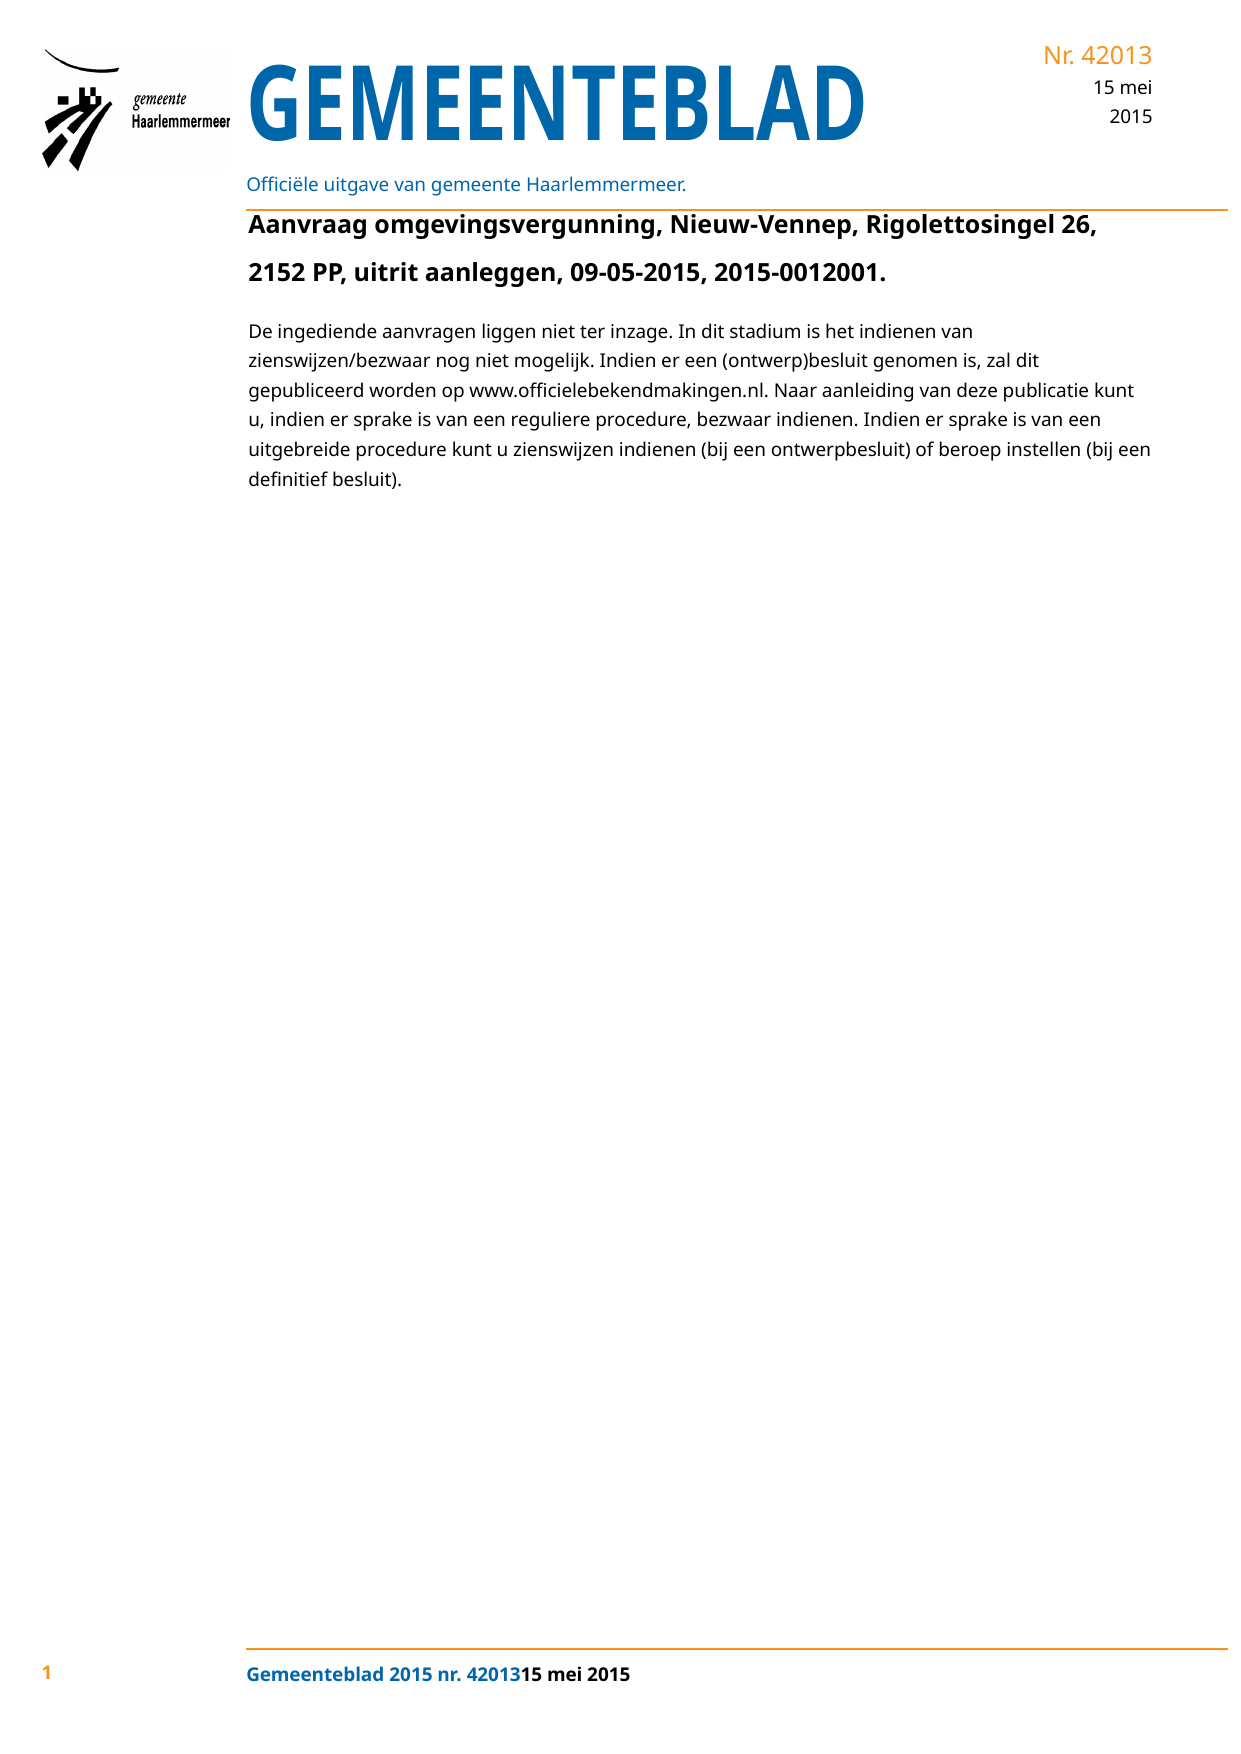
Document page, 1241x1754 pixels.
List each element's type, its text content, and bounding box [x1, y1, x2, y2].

picture [41, 47, 231, 172]
text Aanvraag omgevingsvergunning, Nieuw-Vennep, Rigolettosingel 26, 2152 PP, uitrit aanleggen, 09-05-2015, 2015-0012001. [248, 211, 1152, 288]
text De ingediende aanvragen liggen niet ter inzage. In dit stadium is het indienen van zienswijzen/bezwaar nog niet mogelijk. Indien er een (ontwerp)besluit genomen is, zal dit gepubliceerd worden op www.officielebekendmakingen.nl. Naar aanleiding van deze publicatie kunt u, indien er sprake is van een reguliere procedure, bezwaar indienen. Indien er sprake is van een uitgebreide procedure kunt u zienswijzen indienen (bij een ontwerpbesluit) of beroep instellen (bij een definitief besluit). [248, 318, 1152, 492]
